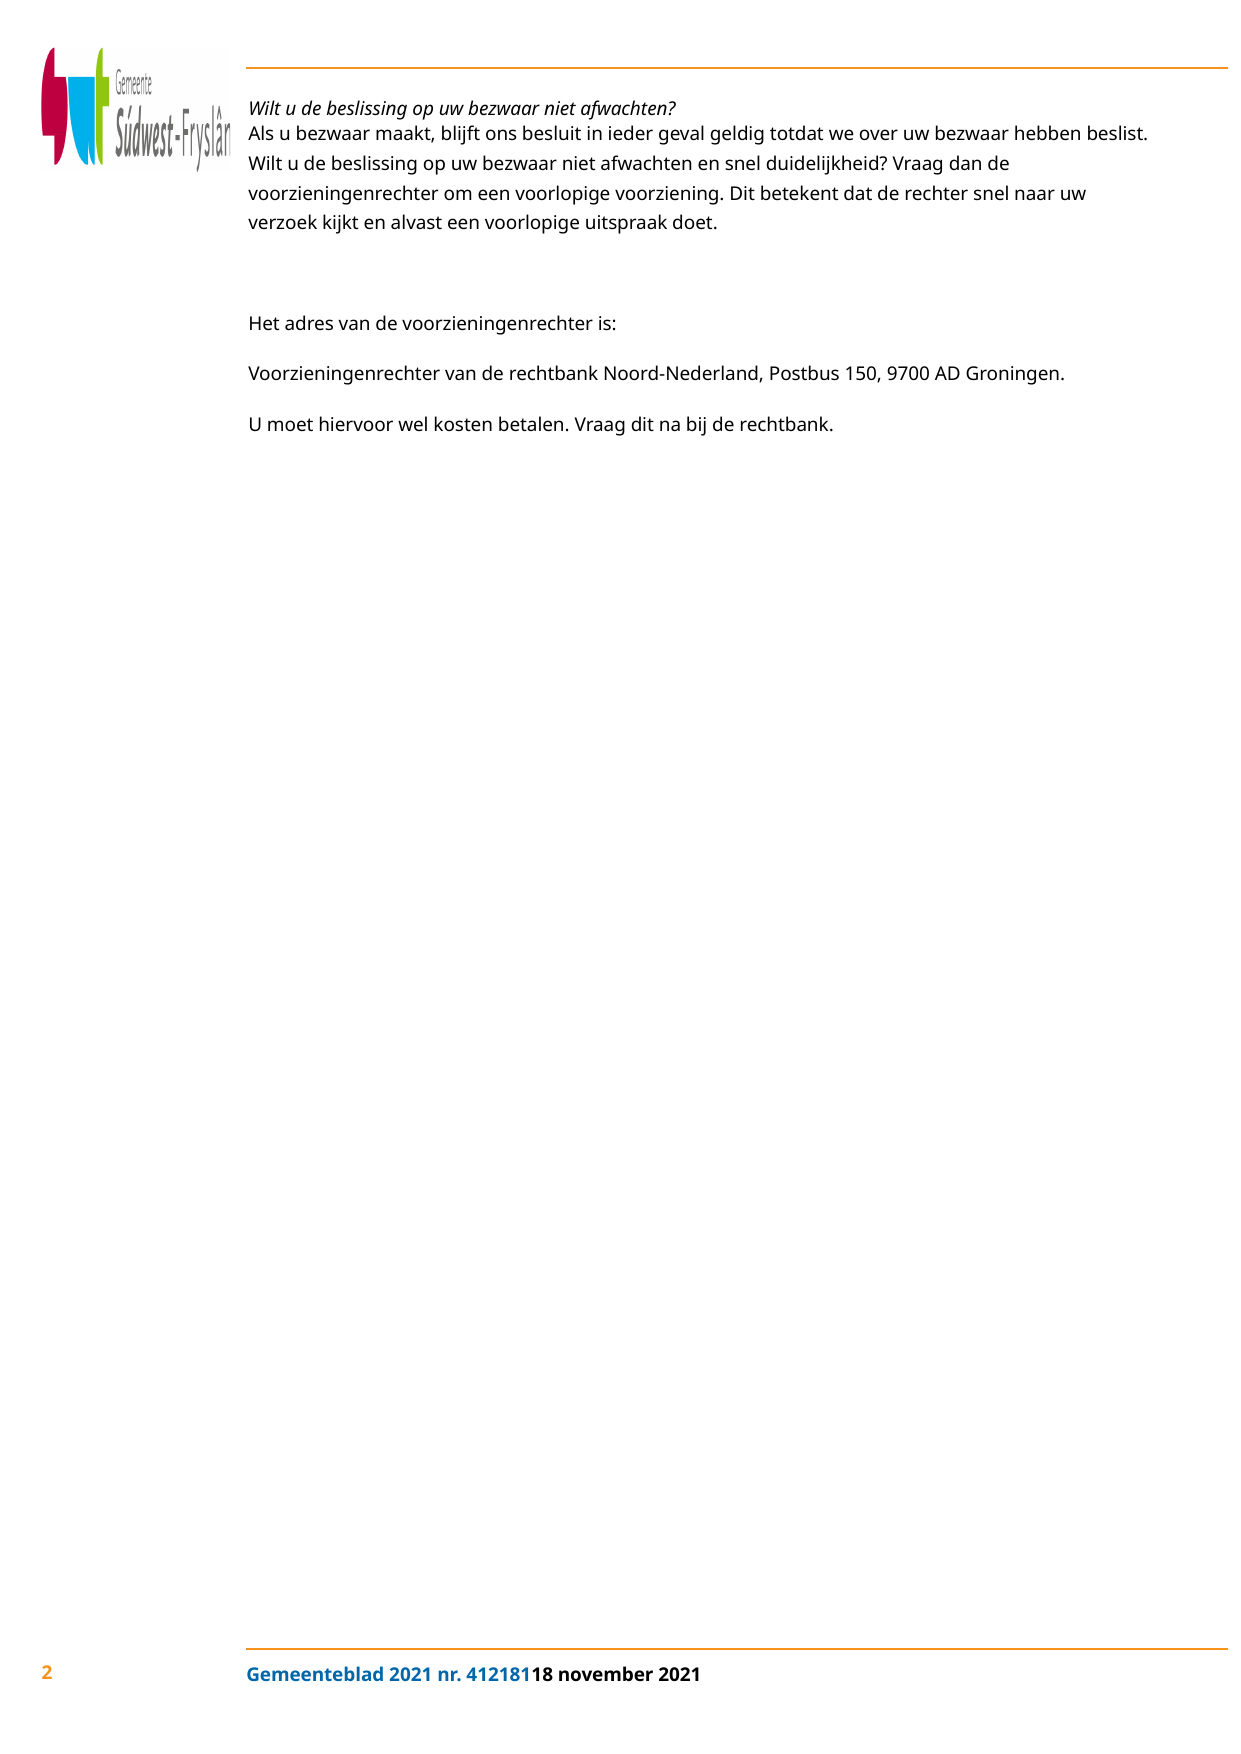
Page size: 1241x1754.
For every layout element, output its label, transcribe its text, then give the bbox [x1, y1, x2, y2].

text U moet hiervoor wel kosten betalen. Vraag dit na bij de rechtbank. [248, 411, 1152, 437]
picture [41, 47, 231, 172]
text Het adres van de voorzieningenrechter is: [248, 310, 1152, 336]
text Als u bezwaar maakt, blijft ons besluit in ieder geval geldig totdat we over uw bezwaar hebben beslist. Wilt u de beslissing op uw bezwaar niet afwachten en snel duidelijkheid? Vraag dan de voorzieningenrechter om een voorlopige voorziening. Dit betekent dat de rechter snel naar uw verzoek kijkt en alvast een voorlopige uitspraak doet. [248, 121, 1152, 235]
text Wilt u de beslissing op uw bezwaar niet afwachten? [248, 95, 1152, 121]
text Voorzieningenrechter van de rechtbank Noord-Nederland, Postbus 150, 9700 AD Groningen. [248, 361, 1152, 386]
